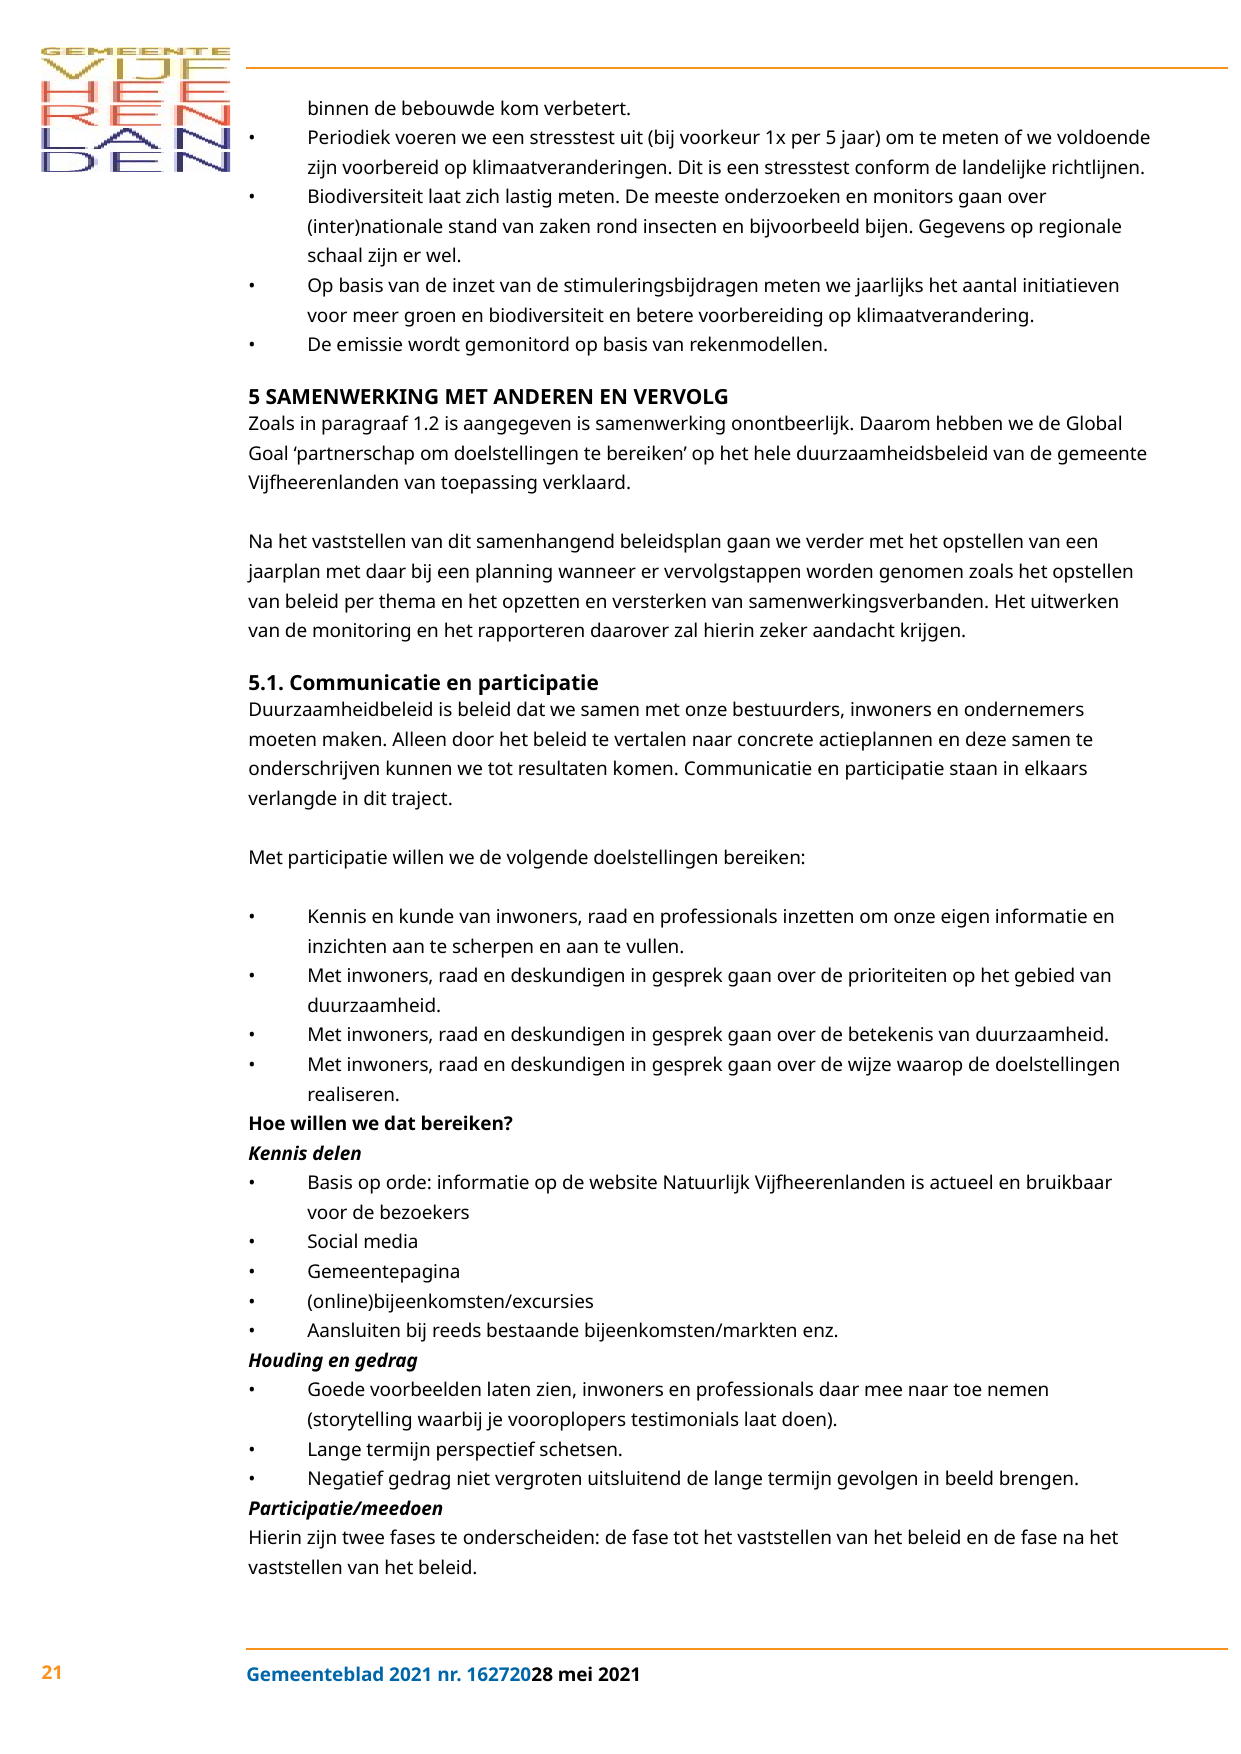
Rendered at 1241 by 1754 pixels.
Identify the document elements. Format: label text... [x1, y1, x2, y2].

text 5 SAMENWERKING MET ANDEREN EN VERVOLG [248, 382, 1152, 410]
list Social media [248, 1229, 1152, 1254]
list Negatief gedrag niet vergroten uitsluitend de lange termijn gevolgen in beeld brengen. [248, 1465, 1152, 1491]
list Kennis en kunde van inwoners, raad en professionals inzetten om onze eigen informatie en inzichten aan te scherpen en aan te vullen. [248, 903, 1152, 959]
text Hoe willen we dat bereiken? [248, 1110, 1152, 1136]
text Zoals in paragraaf 1.2 is aangegeven is samenwerking onontbeerlijk. Daarom hebben we de Global Goal ‘partnerschap om doelstellingen te bereiken’ op het hele duurzaamheidsbeleid van de gemeente Vijfheerenlanden van toepassing verklaard. [248, 410, 1152, 495]
list Lange termijn perspectief schetsen. [248, 1436, 1152, 1462]
text Met participatie willen we de volgende doelstellingen bereiken: [248, 844, 1152, 870]
list Basis op orde: informatie op de website Natuurlijk Vijfheerenlanden is actueel en bruikbaar voor de bezoekers [248, 1169, 1152, 1225]
list (online)bijeenkomsten/excursies [248, 1288, 1152, 1314]
list Periodiek voeren we een stresstest uit (bij voorkeur 1x per 5 jaar) om te meten of we voldoende zijn voorbereid op klimaatveranderingen. Dit is een stresstest conform de landelijke richtlijnen. [248, 124, 1152, 180]
text Participatie/meedoen [248, 1495, 1152, 1521]
list Gemeentepagina [248, 1258, 1152, 1284]
list De emissie wordt gemonitord op basis van rekenmodellen. [248, 331, 1152, 357]
list Op basis van de inzet van de stimuleringsbijdragen meten we jaarlijks het aantal initiatieven voor meer groen en biodiversiteit en betere voorbereiding op klimaatverandering. [248, 272, 1152, 328]
list Aansluiten bij reeds bestaande bijeenkomsten/markten enz. [248, 1317, 1152, 1343]
text Hierin zijn twee fases te onderscheiden: de fase tot het vaststellen van het beleid en de fase na het vaststellen van het beleid. [248, 1524, 1152, 1580]
picture [41, 47, 231, 172]
text Kennis delen [248, 1140, 1152, 1166]
list Met inwoners, raad en deskundigen in gesprek gaan over de betekenis van duurzaamheid. [248, 1022, 1152, 1047]
text Duurzaamheidbeleid is beleid dat we samen met onze bestuurders, inwoners en ondernemers moeten maken. Alleen door het beleid te vertalen naar concrete actieplannen en deze samen te onderschrijven kunnen we tot resultaten komen. Communicatie en participatie staan in elkaars verlangde in dit traject. [248, 696, 1152, 811]
text Na het vaststellen van dit samenhangend beleidsplan gaan we verder met het opstellen van een jaarplan met daar bij een planning wanneer er vervolgstappen worden genomen zoals het opstellen van beleid per thema en het opzetten en versterken van samenwerkingsverbanden. Het uitwerken van de monitoring en het rapporteren daarover zal hierin zeker aandacht krijgen. [248, 529, 1152, 643]
list Goede voorbeelden laten zien, inwoners en professionals daar mee naar toe nemen (storytelling waarbij je vooroplopers testimonials laat doen). [248, 1377, 1152, 1432]
text 5.1. Communicatie en participatie [248, 668, 1152, 696]
list Met inwoners, raad en deskundigen in gesprek gaan over de prioriteiten op het gebied van duurzaamheid. [248, 962, 1152, 1018]
list Met inwoners, raad en deskundigen in gesprek gaan over de wijze waarop de doelstellingen realiseren. [248, 1051, 1152, 1107]
text Houding en gedrag [248, 1347, 1152, 1373]
list binnen de bebouwde kom verbetert. [248, 95, 1152, 121]
list Biodiversiteit laat zich lastig meten. De meeste onderzoeken en monitors gaan over (inter)nationale stand van zaken rond insecten en bijvoorbeeld bijen. Gegevens op regionale schaal zijn er wel. [248, 183, 1152, 268]
